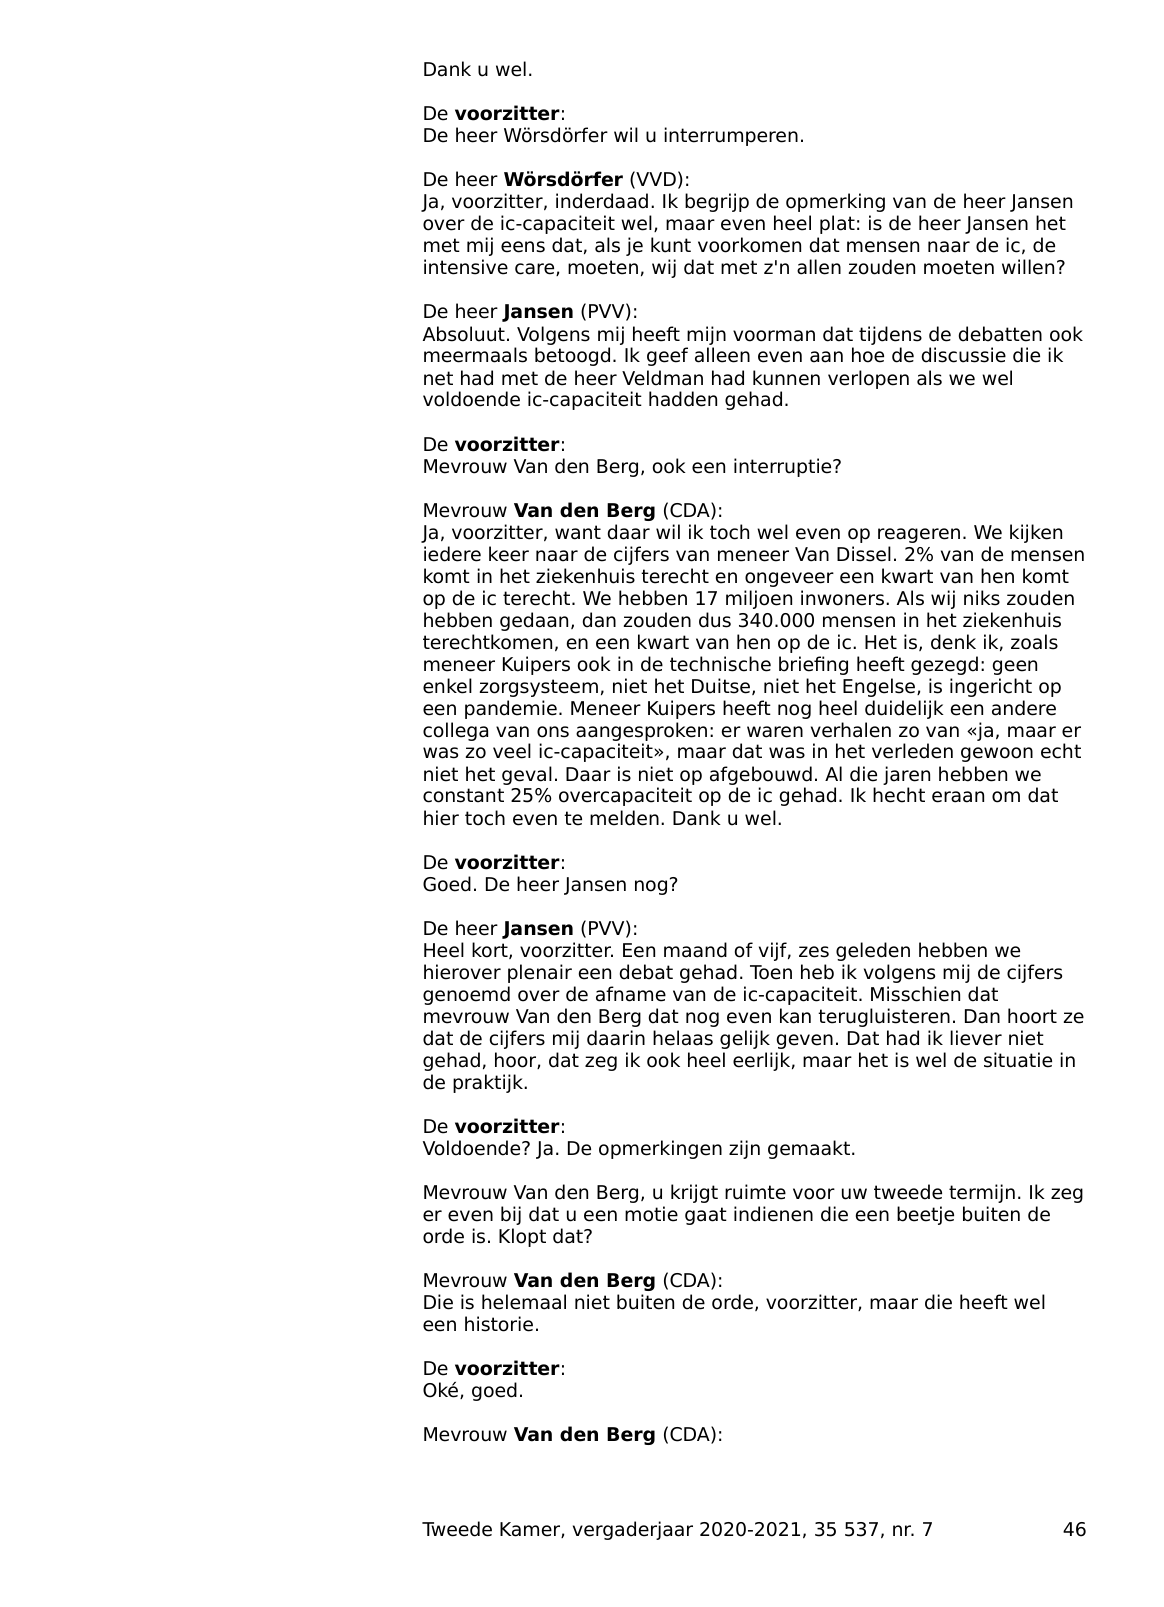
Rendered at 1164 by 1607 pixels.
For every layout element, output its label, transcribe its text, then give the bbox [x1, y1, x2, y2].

text De heer Jansen (PVV): [422, 918, 1087, 940]
text De voorzitter: [422, 1116, 1087, 1138]
text Ja, voorzitter, inderdaad. Ik begrijp de opmerking van de heer Jansen over de ic-capaciteit wel, maar even heel plat: is de heer Jansen het met mij eens dat, als je kunt voorkomen dat mensen naar de ic, de intensive care, moeten, wij dat met z'n allen zouden moeten willen? [422, 191, 1087, 279]
text De voorzitter: [422, 433, 1087, 456]
text Dank u wel. [422, 59, 1087, 81]
text Oké, goed. [422, 1380, 1087, 1402]
text De voorzitter: [422, 852, 1087, 873]
text Goed. De heer Jansen nog? [422, 873, 1087, 896]
text De heer Wörsdörfer wil u interrumperen. [422, 125, 1087, 147]
text Heel kort, voorzitter. Een maand of vijf, zes geleden hebben we hierover plenair een debat gehad. Toen heb ik volgens mij de cijfers genoemd over de afname van de ic-capaciteit. Misschien dat mevrouw Van den Berg dat nog even kan terugluisteren. Dan hoort ze dat de cijfers mij daarin helaas gelijk geven. Dat had ik liever niet gehad, hoor, dat zeg ik ook heel eerlijk, maar het is wel de situatie in de praktijk. [422, 940, 1087, 1093]
text De voorzitter: [422, 103, 1087, 125]
text De heer Wörsdörfer (VVD): [422, 169, 1087, 191]
text Die is helemaal niet buiten de orde, voorzitter, maar die heeft wel een historie. [422, 1292, 1087, 1336]
text Mevrouw Van den Berg, u krijgt ruimte voor uw tweede termijn. Ik zeg er even bij dat u een motie gaat indienen die een beetje buiten de orde is. Klopt dat? [422, 1182, 1087, 1248]
text De voorzitter: [422, 1358, 1087, 1380]
text De heer Jansen (PVV): [422, 301, 1087, 323]
text Voldoende? Ja. De opmerkingen zijn gemaakt. [422, 1138, 1087, 1160]
text Mevrouw Van den Berg (CDA): [422, 1424, 1087, 1446]
text Mevrouw Van den Berg (CDA): [422, 500, 1087, 522]
text Absoluut. Volgens mij heeft mijn voorman dat tijdens de debatten ook meermaals betoogd. Ik geef alleen even aan hoe de discussie die ik net had met de heer Veldman had kunnen verlopen als we wel voldoende ic-capaciteit hadden gehad. [422, 323, 1087, 411]
text Ja, voorzitter, want daar wil ik toch wel even op reageren. We kijken iedere keer naar de cijfers van meneer Van Dissel. 2% van de mensen komt in het ziekenhuis terecht en ongeveer een kwart van hen komt op de ic terecht. We hebben 17 miljoen inwoners. Als wij niks zouden hebben gedaan, dan zouden dus 340.000 mensen in het ziekenhuis terechtkomen, en een kwart van hen op de ic. Het is, denk ik, zoals meneer Kuipers ook in de technische briefing heeft gezegd: geen enkel zorgsysteem, niet het Duitse, niet het Engelse, is ingericht op een pandemie. Meneer Kuipers heeft nog heel duidelijk een andere collega van ons aangesproken: er waren verhalen zo van «ja, maar er was zo veel ic-capaciteit», maar dat was in het verleden gewoon echt niet het geval. Daar is niet op afgebouwd. Al die jaren hebben we constant 25% overcapaciteit op de ic gehad. Ik hecht eraan om dat hier toch even te melden. Dank u wel. [422, 522, 1087, 829]
text Mevrouw Van den Berg (CDA): [422, 1270, 1087, 1292]
text Mevrouw Van den Berg, ook een interruptie? [422, 456, 1087, 477]
